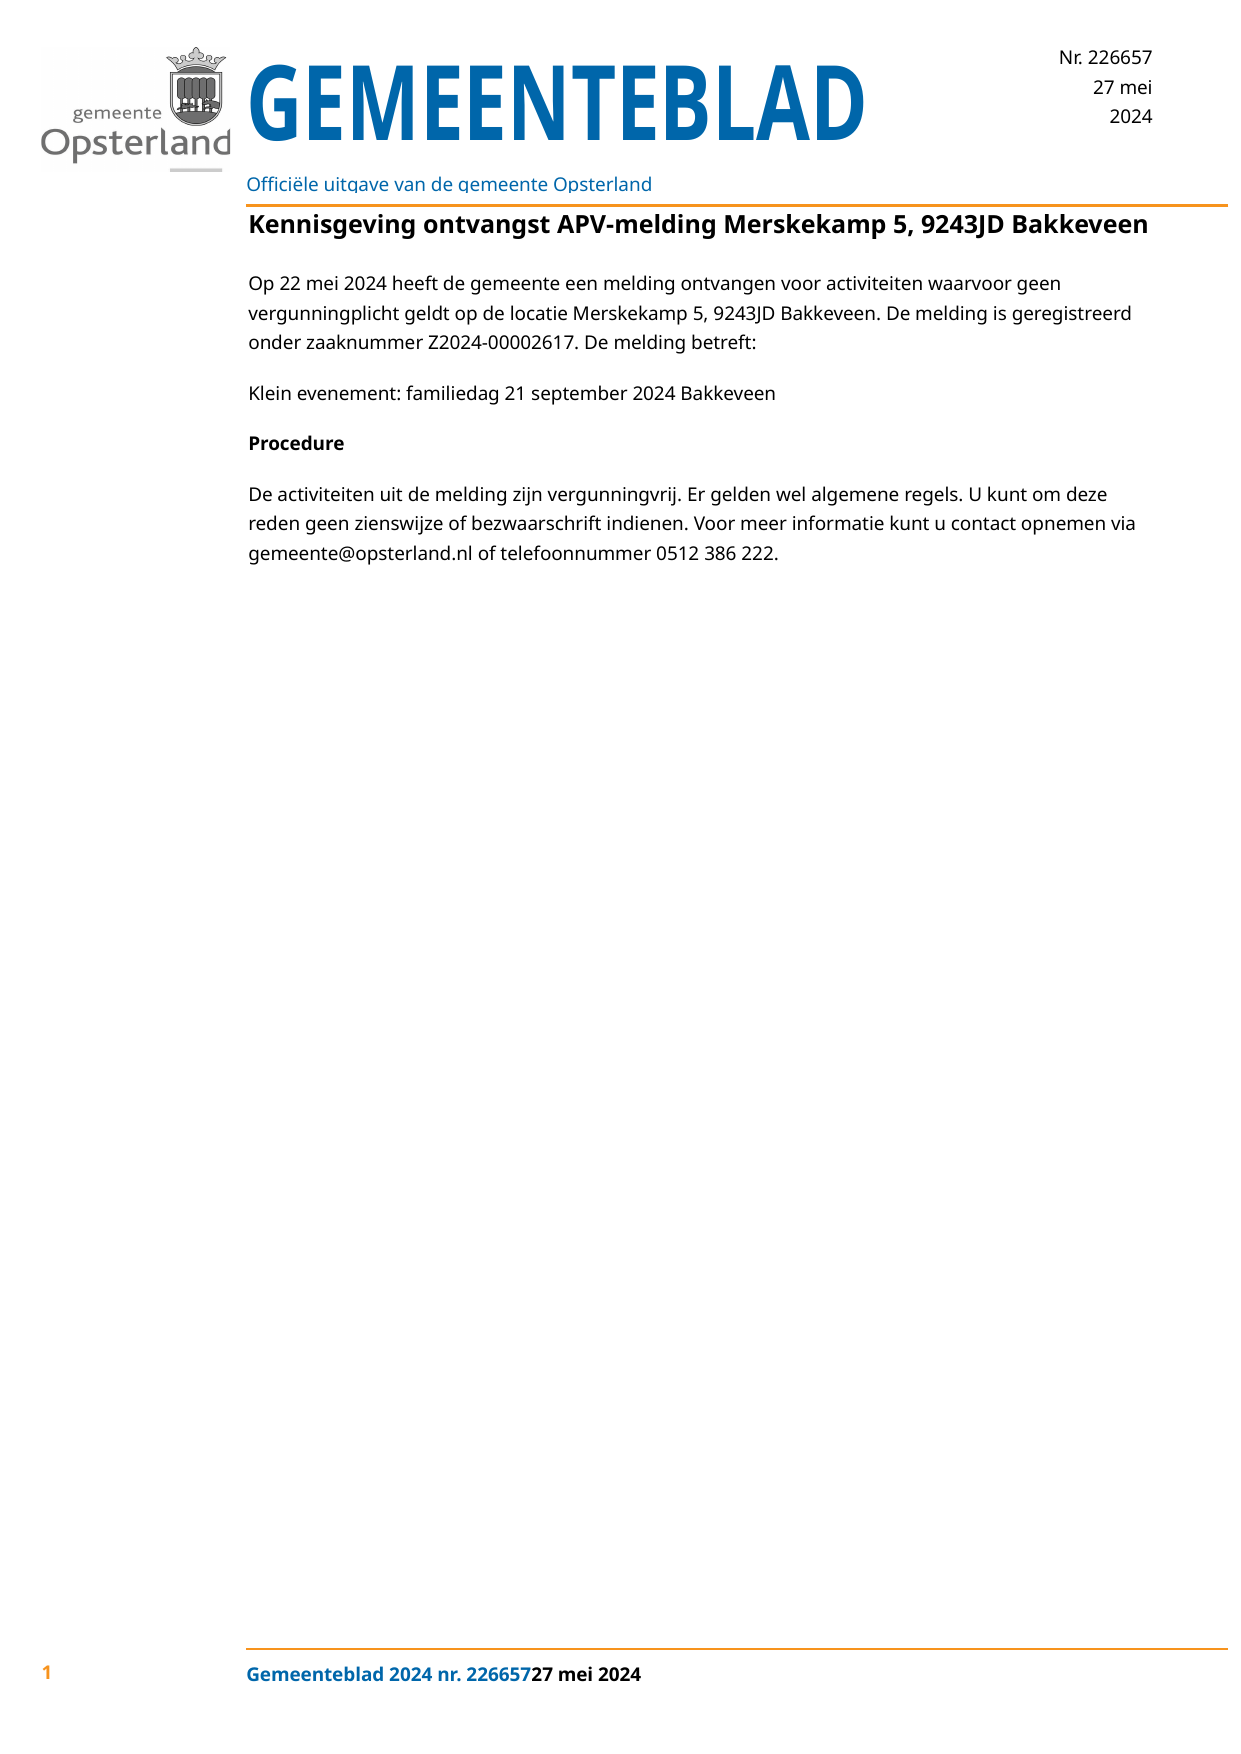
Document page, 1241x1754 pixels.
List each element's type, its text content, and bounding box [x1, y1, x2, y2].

text De activiteiten uit de melding zijn vergunningvrij. Er gelden wel algemene regels. U kunt om deze reden geen zienswijze of bezwaarschrift indienen. Voor meer informatie kunt u contact opnemen via gemeente@opsterland.nl of telefoonnummer 0512 386 222. [248, 481, 1152, 566]
picture [41, 47, 231, 172]
text Kennisgeving ontvangst APV-melding Merskekamp 5, 9243JD Bakkeveen [248, 207, 1152, 241]
text Op 22 mei 2024 heeft de gemeente een melding ontvangen voor activiteiten waarvoor geen vergunningplicht geldt op de locatie Merskekamp 5, 9243JD Bakkeveen. De melding is geregistreerd onder zaaknummer Z2024-00002617. De melding betreft: [248, 270, 1152, 355]
text Klein evenement: familiedag 21 september 2024 Bakkeveen [248, 380, 1152, 406]
text Procedure [248, 430, 1152, 456]
